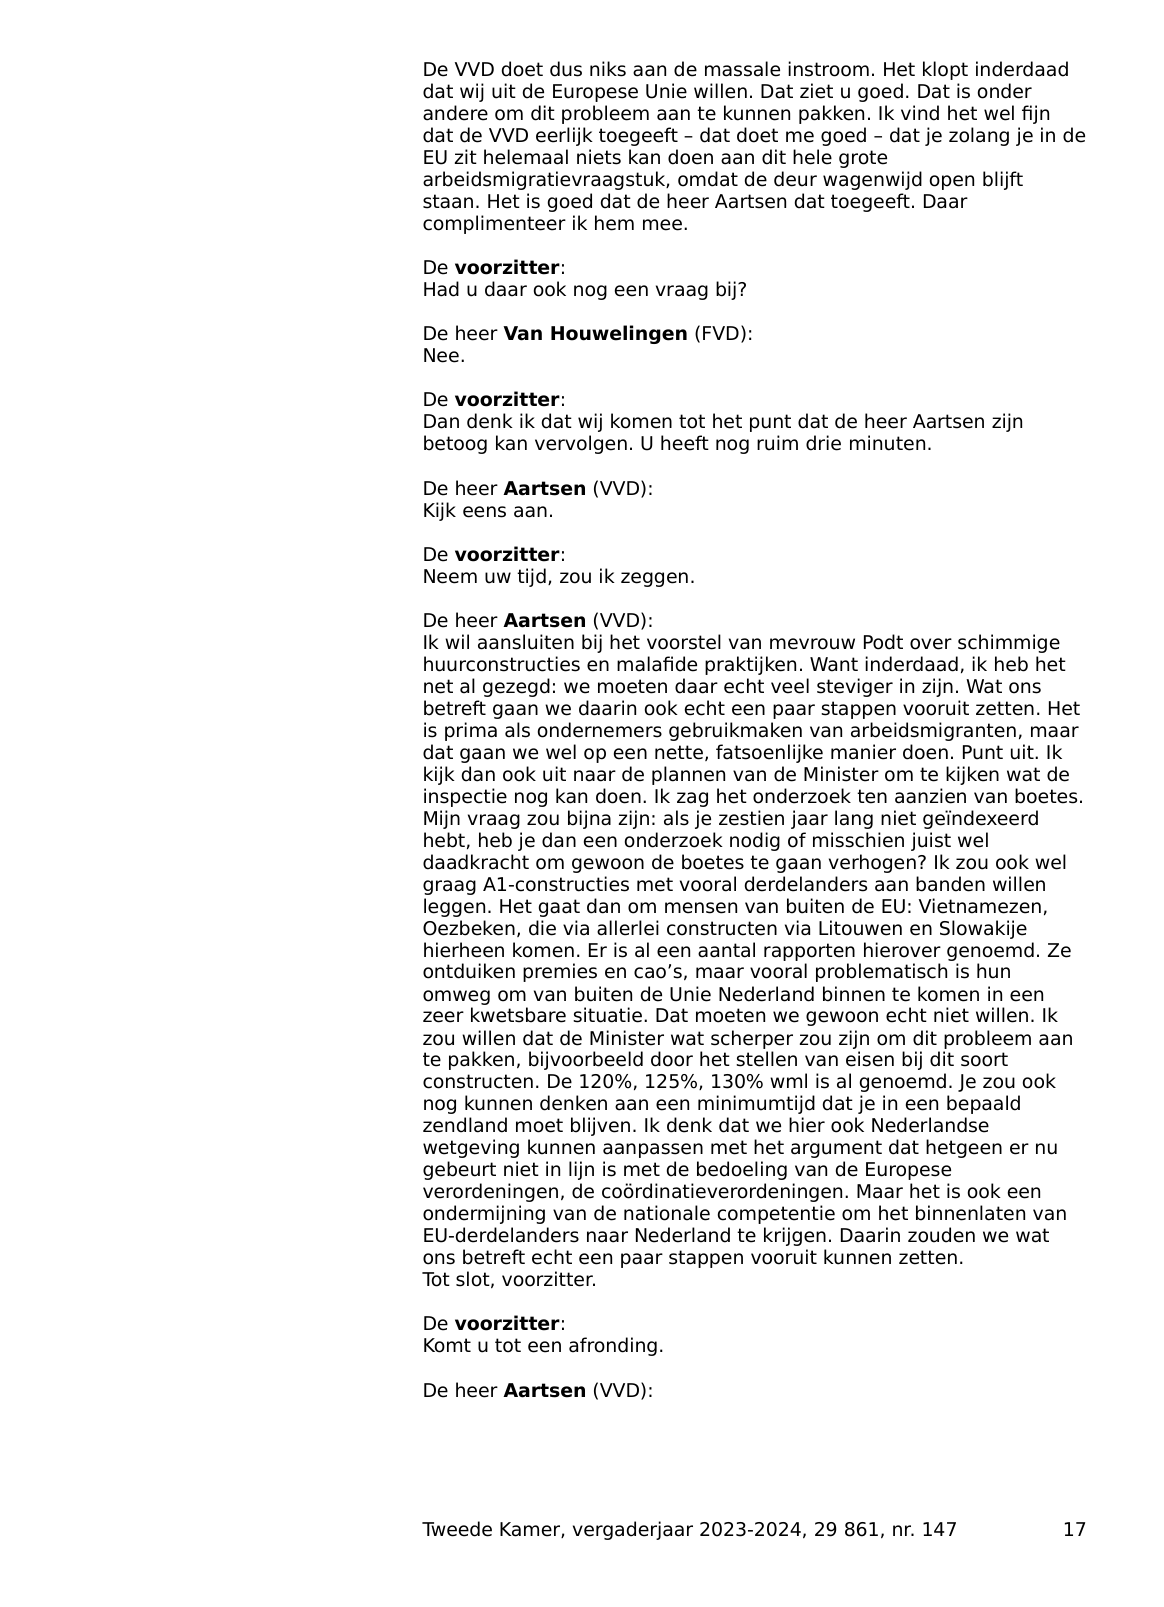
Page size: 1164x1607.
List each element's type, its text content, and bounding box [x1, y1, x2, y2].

text Tot slot, voorzitter. [422, 1269, 1087, 1291]
text De heer Van Houwelingen (FVD): [422, 323, 1087, 345]
text Komt u tot een afronding. [422, 1335, 1087, 1357]
text Neem uw tijd, zou ik zeggen. [422, 566, 1087, 588]
text Had u daar ook nog een vraag bij? [422, 279, 1087, 301]
text Ik wil aansluiten bij het voorstel van mevrouw Podt over schimmige huurconstructies en malafide praktijken. Want inderdaad, ik heb het net al gezegd: we moeten daar echt veel steviger in zijn. Wat ons betreft gaan we daarin ook echt een paar stappen vooruit zetten. Het is prima als ondernemers gebruikmaken van arbeidsmigranten, maar dat gaan we wel op een nette, fatsoenlijke manier doen. Punt uit. Ik kijk dan ook uit naar de plannen van de Minister om te kijken wat de inspectie nog kan doen. Ik zag het onderzoek ten aanzien van boetes. Mijn vraag zou bijna zijn: als je zestien jaar lang niet geïndexeerd hebt, heb je dan een onderzoek nodig of misschien juist wel daadkracht om gewoon de boetes te gaan verhogen? Ik zou ook wel graag A1-constructies met vooral derdelanders aan banden willen leggen. Het gaat dan om mensen van buiten de EU: Vietnamezen, Oezbeken, die via allerlei constructen via Litouwen en Slowakije hierheen komen. Er is al een aantal rapporten hierover genoemd. Ze ontduiken premies en cao’s, maar vooral problematisch is hun omweg om van buiten de Unie Nederland binnen te komen in een zeer kwetsbare situatie. Dat moeten we gewoon echt niet willen. Ik zou willen dat de Minister wat scherper zou zijn om dit probleem aan te pakken, bijvoorbeeld door het stellen van eisen bij dit soort constructen. De 120%, 125%, 130% wml is al genoemd. Je zou ook nog kunnen denken aan een minimumtijd dat je in een bepaald zendland moet blijven. Ik denk dat we hier ook Nederlandse wetgeving kunnen aanpassen met het argument dat hetgeen er nu gebeurt niet in lijn is met de bedoeling van de Europese verordeningen, de coördinatieverordeningen. Maar het is ook een ondermijning van de nationale competentie om het binnenlaten van EU-derdelanders naar Nederland te krijgen. Daarin zouden we wat ons betreft echt een paar stappen vooruit kunnen zetten. [422, 632, 1087, 1269]
text De heer Aartsen (VVD): [422, 610, 1087, 632]
text Nee. [422, 345, 1087, 367]
text De voorzitter: [422, 1313, 1087, 1335]
text De voorzitter: [422, 257, 1087, 279]
text De voorzitter: [422, 544, 1087, 566]
text De heer Aartsen (VVD): [422, 1379, 1087, 1401]
text De VVD doet dus niks aan de massale instroom. Het klopt inderdaad dat wij uit de Europese Unie willen. Dat ziet u goed. Dat is onder andere om dit probleem aan te kunnen pakken. Ik vind het wel fijn dat de VVD eerlijk toegeeft – dat doet me goed – dat je zolang je in de EU zit helemaal niets kan doen aan dit hele grote arbeidsmigratievraagstuk, omdat de deur wagenwijd open blijft staan. Het is goed dat de heer Aartsen dat toegeeft. Daar complimenteer ik hem mee. [422, 59, 1087, 235]
text Kijk eens aan. [422, 499, 1087, 521]
text Dan denk ik dat wij komen tot het punt dat de heer Aartsen zijn betoog kan vervolgen. U heeft nog ruim drie minuten. [422, 411, 1087, 455]
text De voorzitter: [422, 389, 1087, 411]
text De heer Aartsen (VVD): [422, 477, 1087, 499]
